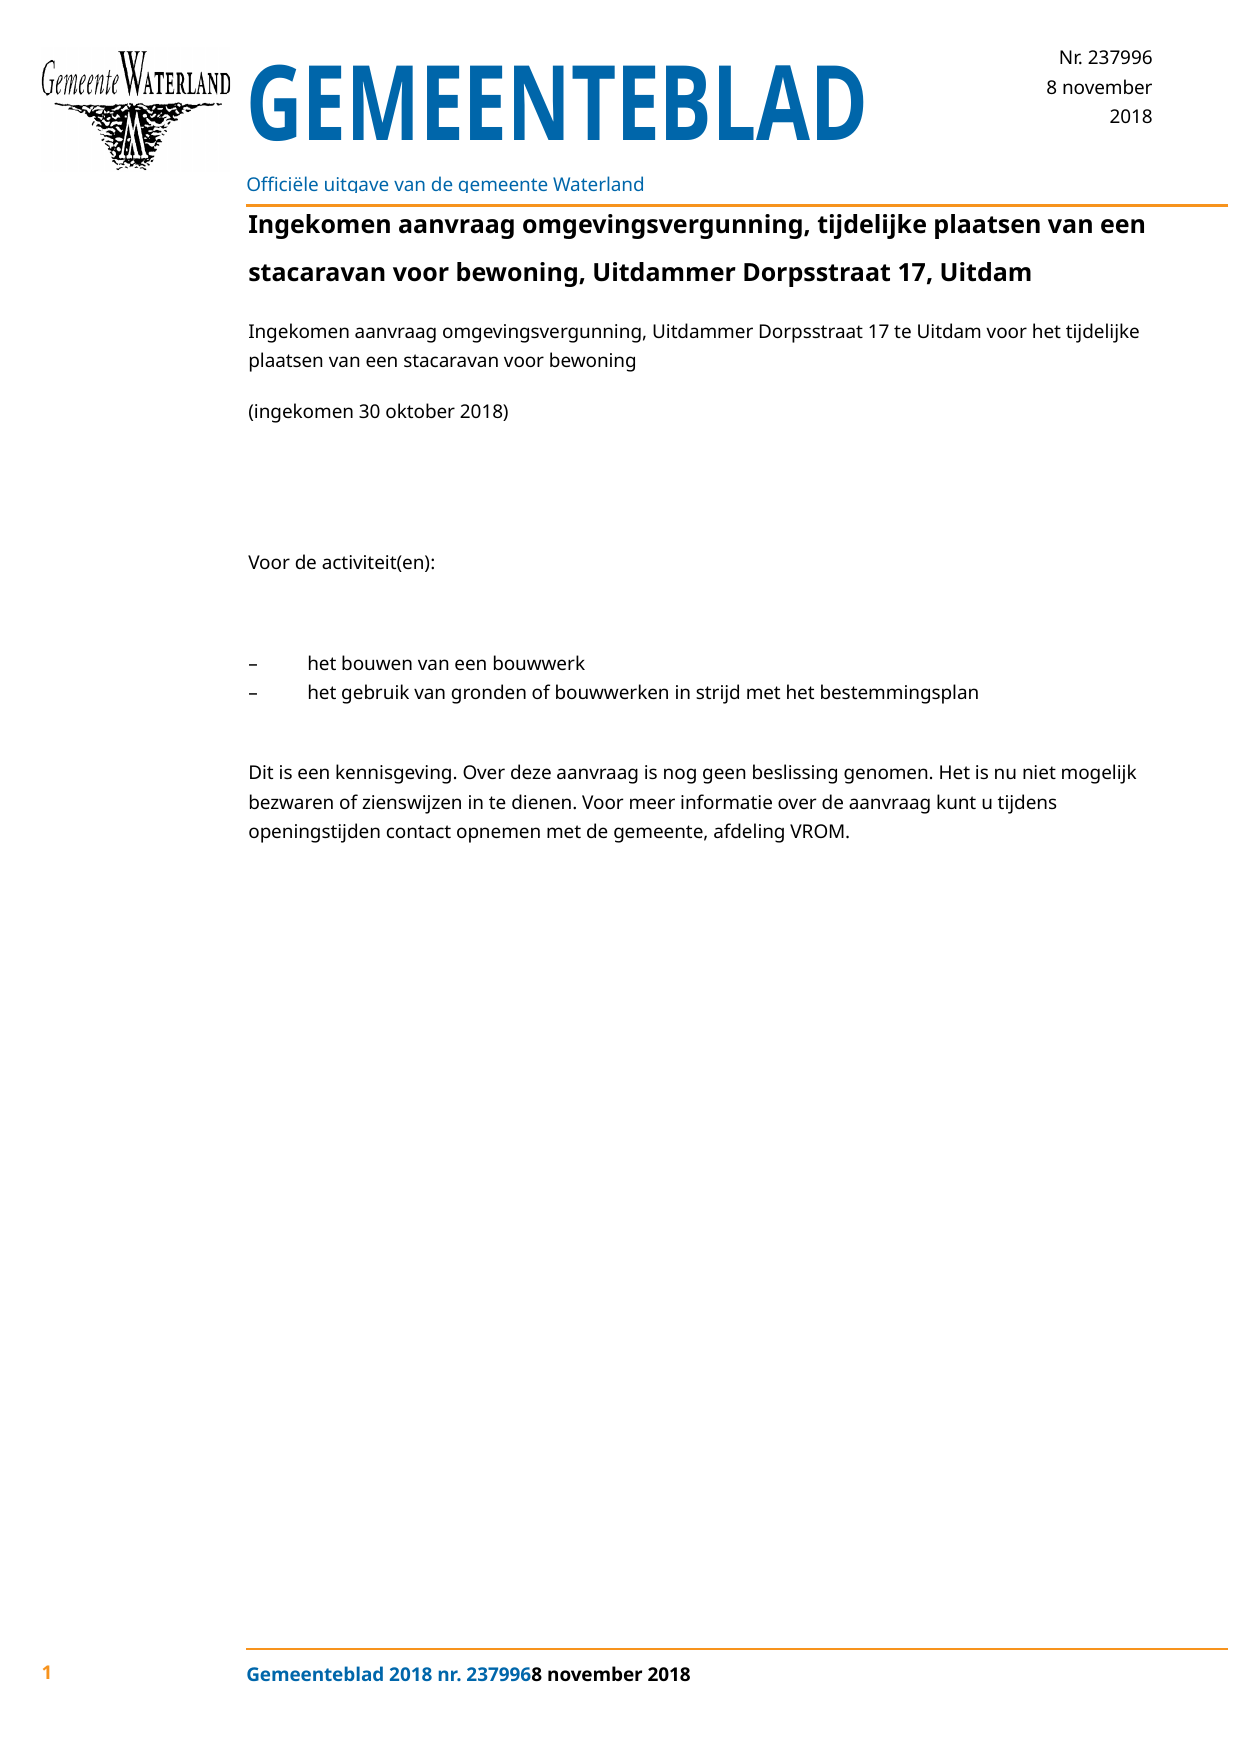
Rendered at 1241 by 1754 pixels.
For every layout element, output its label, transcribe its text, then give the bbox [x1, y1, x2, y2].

list het gebruik van gronden of bouwwerken in strijd met het bestemmingsplan [248, 679, 1152, 705]
text Dit is een kennisgeving. Over deze aanvraag is nog geen beslissing genomen. Het is nu niet mogelijk bezwaren of zienswijzen in te dienen. Voor meer informatie over de aanvraag kunt u tijdens openingstijden contact opnemen met de gemeente, afdeling VROM. [248, 759, 1152, 844]
text Ingekomen aanvraag omgevingsvergunning, Uitdammer Dorpsstraat 17 te Uitdam voor het tijdelijke plaatsen van een stacaravan voor bewoning [248, 318, 1152, 373]
picture [41, 47, 231, 172]
list het bouwen van een bouwwerk [248, 650, 1152, 676]
text (ingekomen 30 oktober 2018) [248, 398, 1152, 424]
text Voor de activiteit(en): [248, 549, 1152, 575]
text Ingekomen aanvraag omgevingsvergunning, tijdelijke plaatsen van een stacaravan voor bewoning, Uitdammer Dorpsstraat 17, Uitdam [248, 207, 1152, 288]
